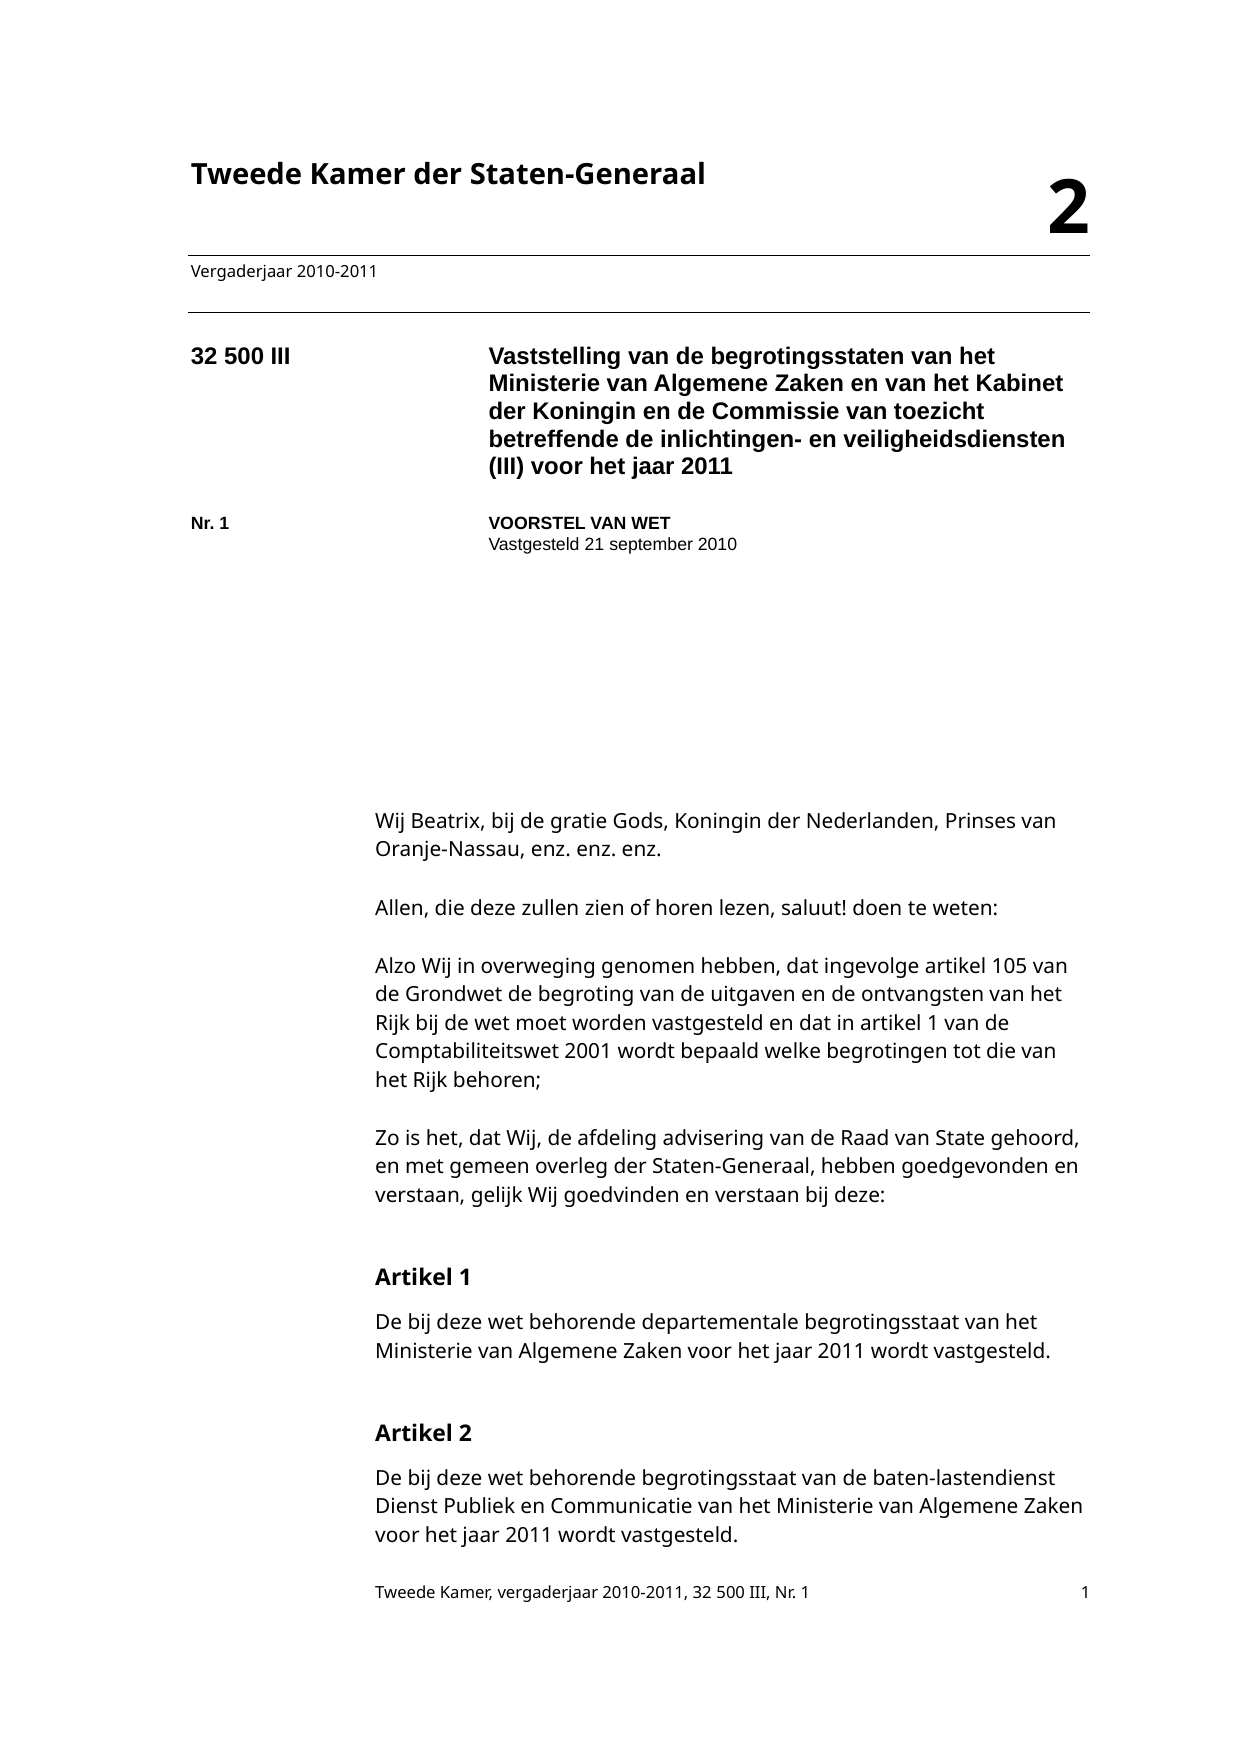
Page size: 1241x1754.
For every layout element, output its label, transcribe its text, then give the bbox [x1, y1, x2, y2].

text Alzo Wij in overweging genomen hebben, dat ingevolge artikel 105 van de Grondwet de begroting van de uitgaven en de ontvangsten van het Rijk bij de wet moet worden vastgesteld en dat in artikel 1 van de Comptabiliteitswet 2001 wordt bepaald welke begrotingen tot die van het Rijk behoren; [375, 951, 1090, 1093]
table_cell Vergaderjaar 2010-2011 [188, 256, 485, 312]
text Allen, die deze zullen zien of horen lezen, saluut! doen te weten: [375, 893, 1090, 921]
text De bij deze wet behorende begrotingsstaat van de baten-lastendienst Dienst Publiek en Communicatie van het Ministerie van Algemene Zaken voor het jaar 2011 wordt vastgesteld. [375, 1463, 1090, 1548]
table_cell Nr. 1 [188, 510, 485, 629]
table_cell 32 500 III [188, 339, 485, 510]
table_header 2 [910, 150, 1090, 255]
subtitle Artikel 2 [375, 1417, 1090, 1448]
table_cell [485, 256, 1090, 312]
text Zo is het, dat Wij, de afdeling advisering van de Raad van State gehoord, en met gemeen overleg der Staten-Generaal, hebben goedgevonden en verstaan, gelijk Wij goedvinden en verstaan bij deze: [375, 1123, 1090, 1208]
text De bij deze wet behorende departementale begrotingsstaat van het Ministerie van Algemene Zaken voor het jaar 2011 wordt vastgesteld. [375, 1307, 1090, 1364]
table_header Tweede Kamer der Staten-Generaal [188, 150, 909, 255]
table_cell [485, 313, 1090, 339]
table_cell VOORSTEL VAN WET Vastgesteld 21 september 2010 [485, 510, 1090, 629]
subtitle Artikel 1 [375, 1261, 1090, 1292]
table_cell [188, 313, 485, 339]
text Wij Beatrix, bij de gratie Gods, Koningin der Nederlanden, Prinses van Oranje-Nassau, enz. enz. enz. [375, 806, 1090, 863]
table_cell Vaststelling van de begrotingsstaten van het Ministerie van Algemene Zaken en van het Kabinet der Koningin en de Commissie van toezicht betreffende de inlichtingen- en veiligheidsdiensten (III) voor het jaar 2011 [485, 339, 1090, 510]
